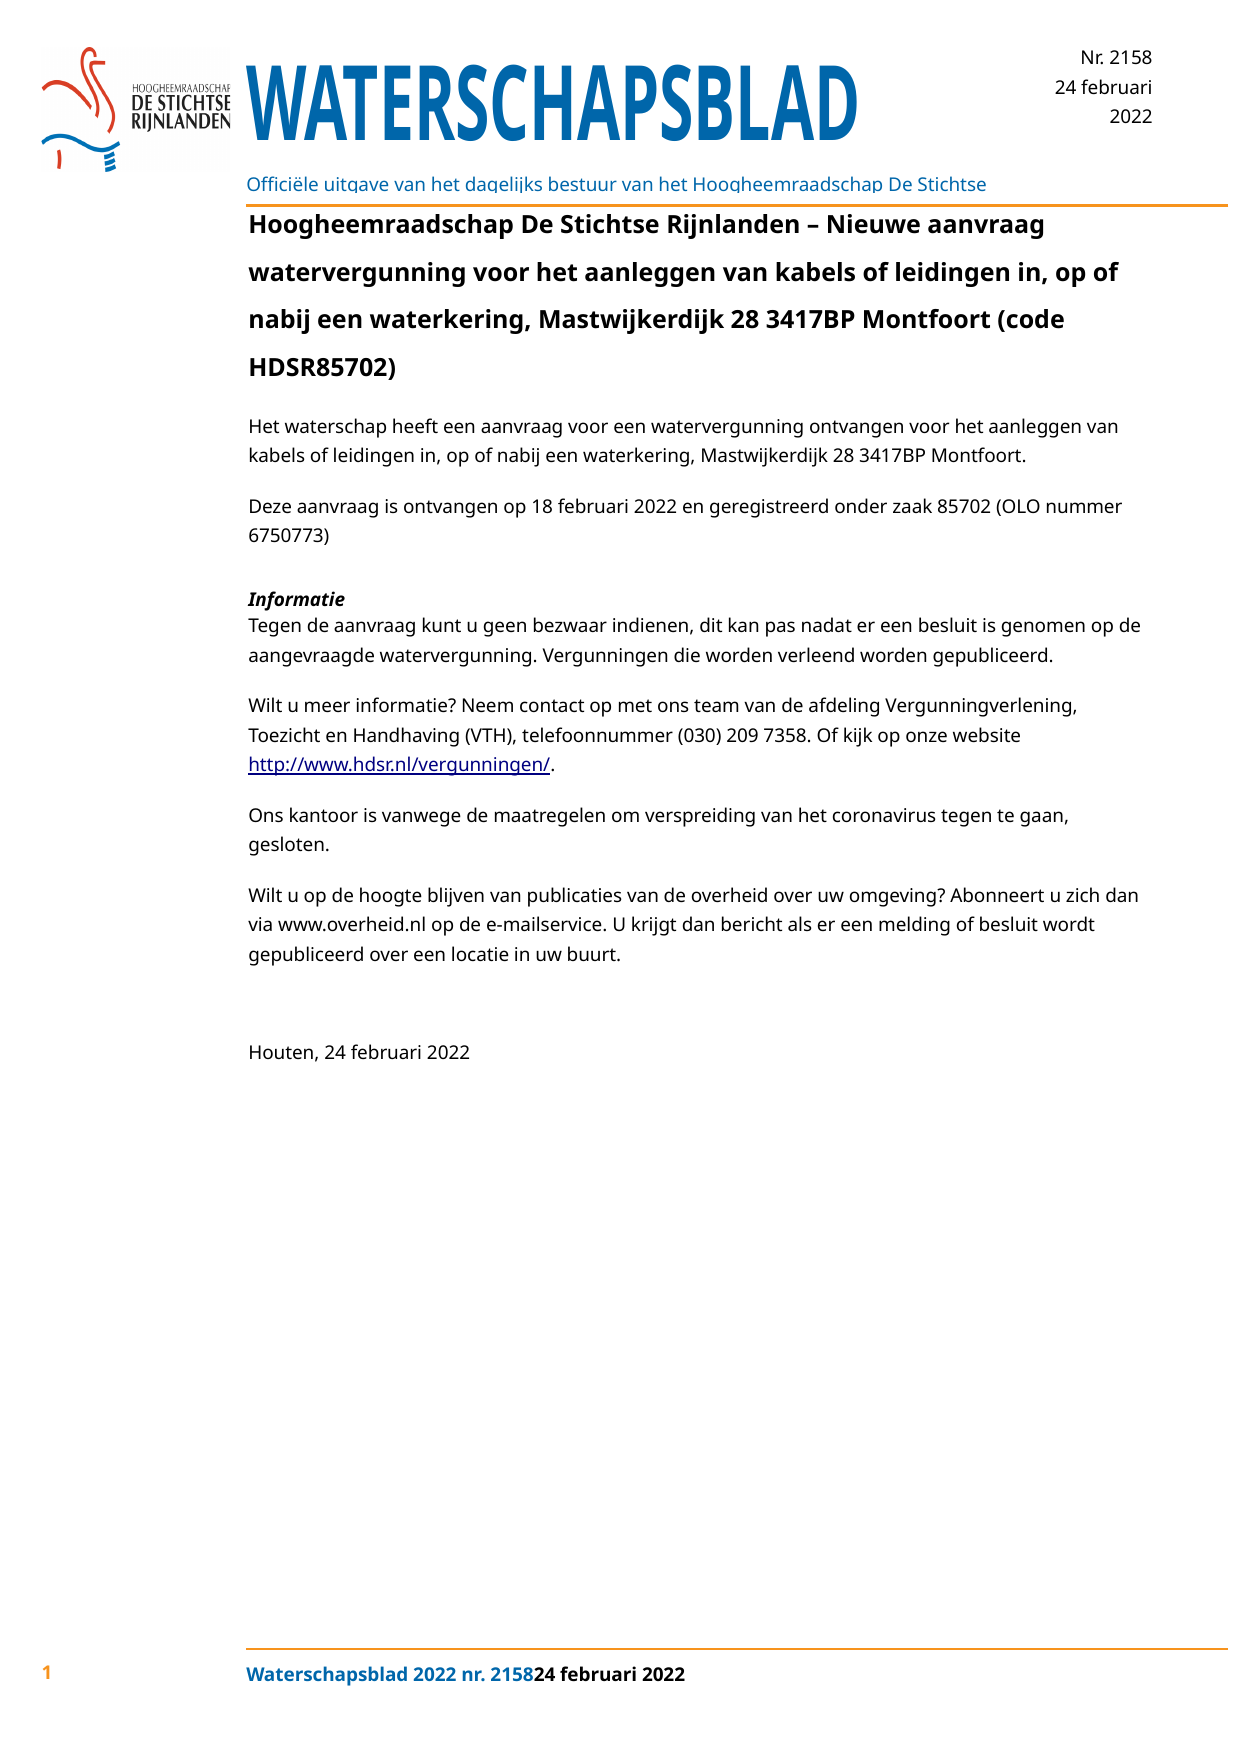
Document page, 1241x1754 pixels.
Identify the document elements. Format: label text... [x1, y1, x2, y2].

text Wilt u meer informatie? Neem contact op met ons team van de afdeling Vergunningverlening, Toezicht en Handhaving (VTH), telefoonnummer (030) 209 7358. Of kijk op onze website http://www.hdsr.nl/vergunningen/. [248, 692, 1152, 777]
text Het waterschap heeft een aanvraag voor een watervergunning ontvangen voor het aanleggen van kabels of leidingen in, op of nabij een waterkering, Mastwijkerdijk 28 3417BP Montfoort. [248, 413, 1152, 468]
text Houten, 24 februari 2022 [248, 1039, 1152, 1065]
text Informatie [248, 587, 1152, 612]
text Hoogheemraadschap De Stichtse Rijnlanden – Nieuwe aanvraag watervergunning voor het aanleggen van kabels of leidingen in, op of nabij een waterkering, Mastwijkerdijk 28 3417BP Montfoort (code HDSR85702) [248, 207, 1152, 384]
text Tegen de aanvraag kunt u geen bezwaar indienen, dit kan pas nadat er een besluit is genomen op de aangevraagde watervergunning. Vergunningen die worden verleend worden gepubliceerd. [248, 612, 1152, 668]
text Wilt u op de hoogte blijven van publicaties van de overheid over uw omgeving? Abonneert u zich dan via www.overheid.nl op de e-mailservice. U krijgt dan bericht als er een melding of besluit wordt gepubliceerd over een locatie in uw buurt. [248, 882, 1152, 967]
picture [41, 47, 231, 172]
text Deze aanvraag is ontvangen op 18 februari 2022 en geregistreerd onder zaak 85702 (OLO nummer 6750773) [248, 493, 1152, 548]
text Ons kantoor is vanwege de maatregelen om verspreiding van het coronavirus tegen te gaan, gesloten. [248, 802, 1152, 857]
